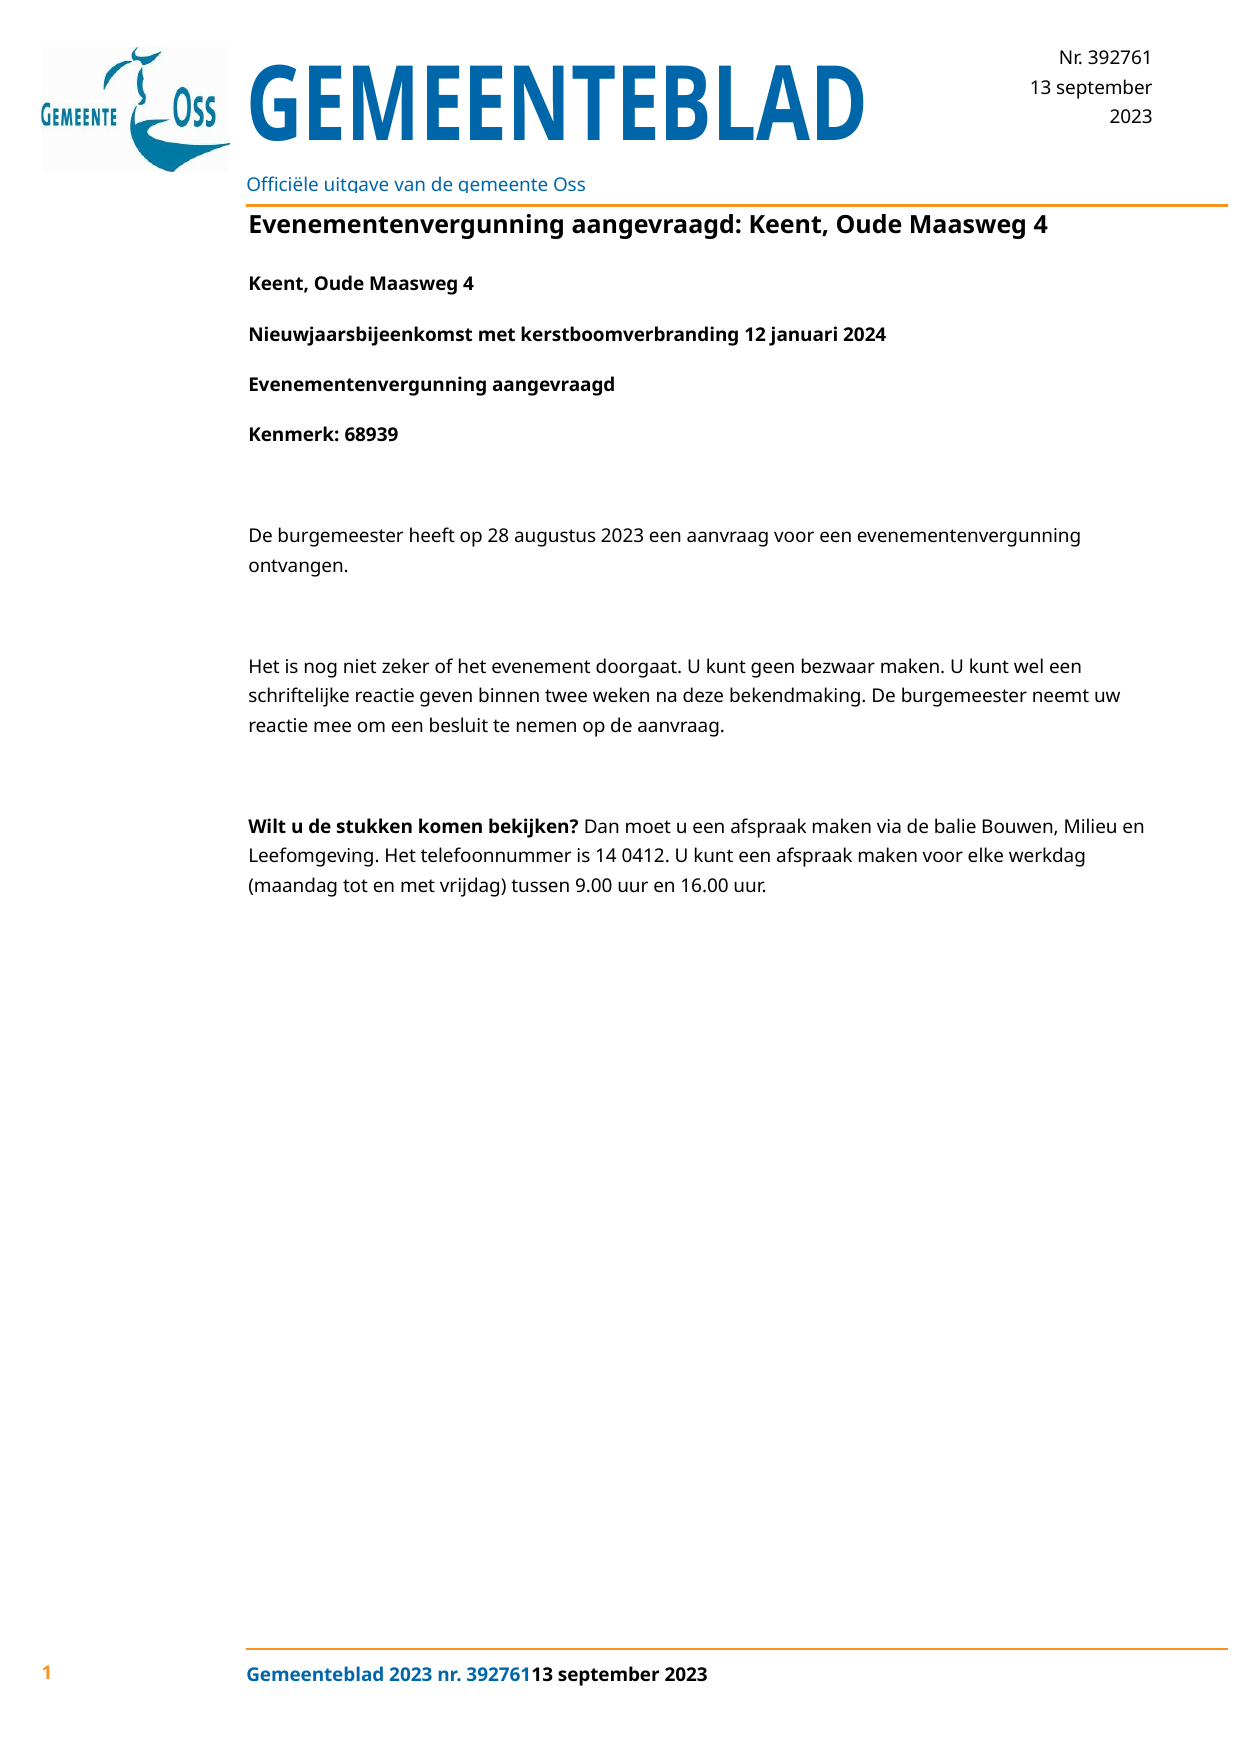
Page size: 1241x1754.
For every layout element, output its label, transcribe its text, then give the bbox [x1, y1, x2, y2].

text Evenementenvergunning aangevraagd [248, 371, 1152, 397]
text Kenmerk: 68939 [248, 422, 1152, 447]
text Keent, Oude Maasweg 4 [248, 270, 1152, 296]
text Wilt u de stukken komen bekijken? Dan moet u een afspraak maken via de balie Bouwen, Milieu en Leefomgeving. Het telefoonnummer is 14 0412. U kunt een afspraak maken voor elke werkdag (maandag tot en met vrijdag) tussen 9.00 uur en 16.00 uur. [248, 813, 1152, 898]
text Het is nog niet zeker of het evenement doorgaat. U kunt geen bezwaar maken. U kunt wel een schriftelijke reactie geven binnen twee weken na deze bekendmaking. De burgemeester neemt uw reactie mee om een besluit te nemen op de aanvraag. [248, 653, 1152, 738]
picture [41, 47, 231, 172]
text Evenementenvergunning aangevraagd: Keent, Oude Maasweg 4 [248, 207, 1152, 241]
text De burgemeester heeft op 28 augustus 2023 een aanvraag voor een evenementenvergunning ontvangen. [248, 522, 1152, 578]
text Nieuwjaarsbijeenkomst met kerstboomverbranding 12 januari 2024 [248, 321, 1152, 346]
